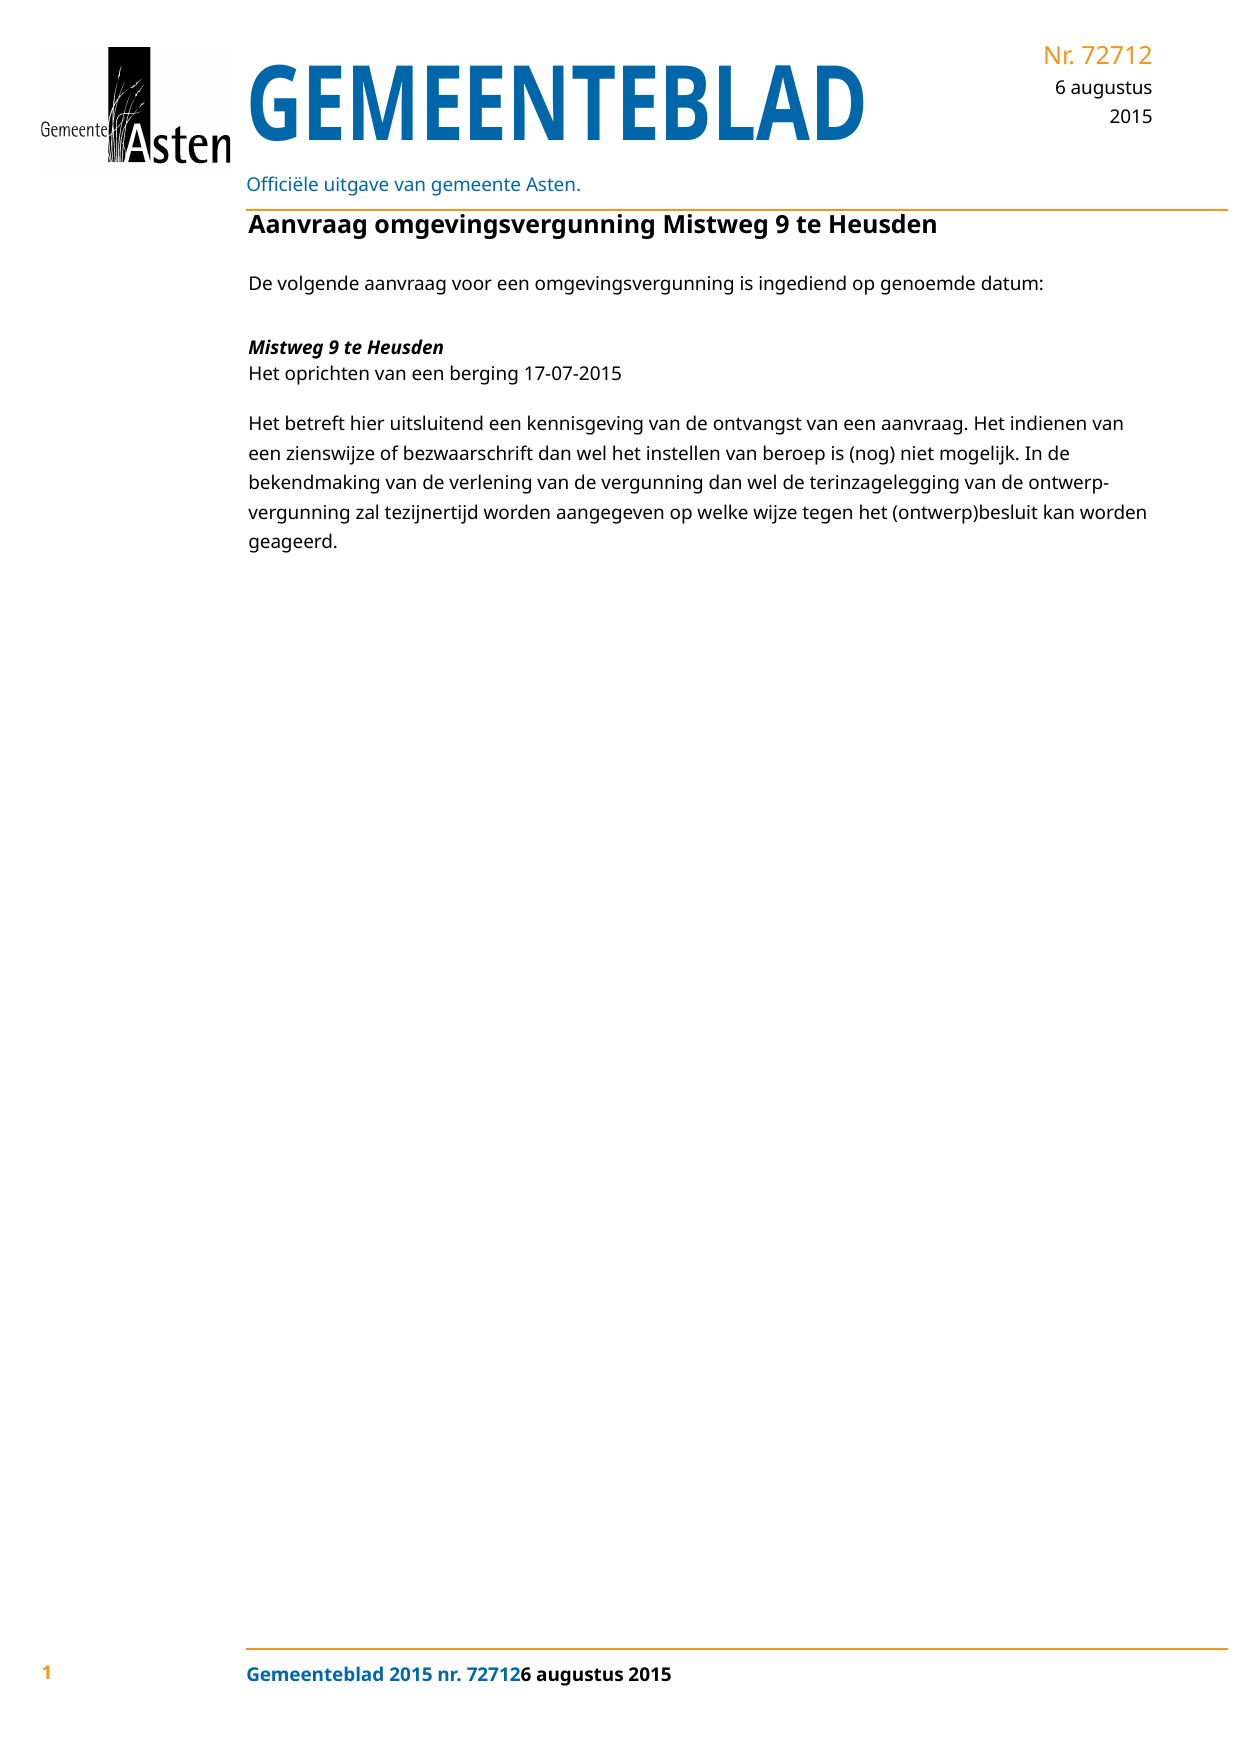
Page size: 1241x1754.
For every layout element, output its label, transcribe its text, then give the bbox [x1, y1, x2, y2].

text Aanvraag omgevingsvergunning Mistweg 9 te Heusden [248, 211, 1152, 241]
text Mistweg 9 te Heusden [248, 334, 1152, 360]
text De volgende aanvraag voor een omgevingsvergunning is ingediend op genoemde datum: [248, 270, 1152, 296]
text Het betreft hier uitsluitend een kennisgeving van de ontvangst van een aanvraag. Het indienen van een zienswijze of bezwaarschrift dan wel het instellen van beroep is (nog) niet mogelijk. In de bekendmaking van de verlening van de vergunning dan wel de terinzagelegging van de ontwerp-vergunning zal tezijnertijd worden aangegeven op welke wijze tegen het (ontwerp)besluit kan worden geageerd. [248, 410, 1152, 554]
text Het oprichten van een berging 17-07-2015 [248, 360, 1152, 386]
picture [41, 47, 231, 172]
